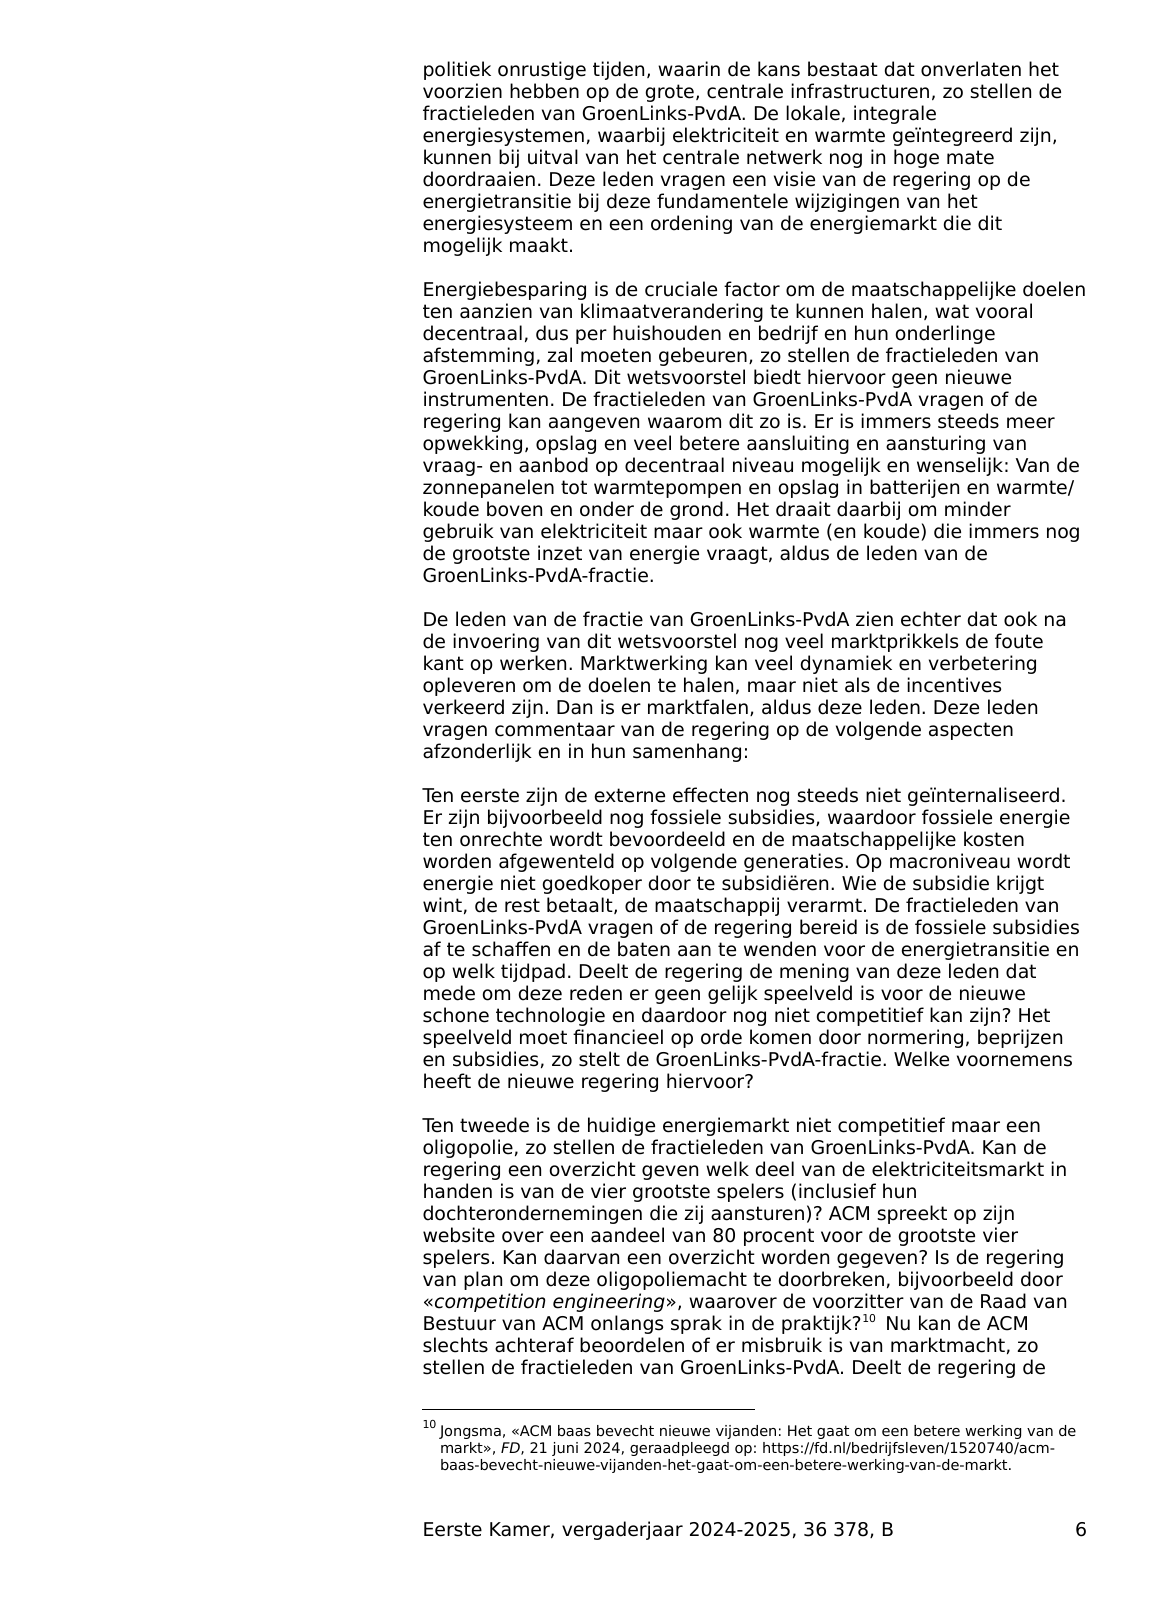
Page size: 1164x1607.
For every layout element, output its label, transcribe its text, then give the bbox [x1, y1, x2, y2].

text Ten tweede is de huidige energiemarkt niet competitief maar een oligopolie, zo stellen de fractieleden van GroenLinks-PvdA. Kan de regering een overzicht geven welk deel van de elektriciteitsmarkt in handen is van de vier grootste spelers (inclusief hun dochterondernemingen die zij aansturen)? ACM spreekt op zijn website over een aandeel van 80 procent voor de grootste vier spelers. Kan daarvan een overzicht worden gegeven? Is de regering van plan om deze oligopoliemacht te doorbreken, bijvoorbeeld door «competition engineering», waarover de voorzitter van de Raad van Bestuur van ACM onlangs sprak in de praktijk? Nu kan de ACM slechts achteraf beoordelen of er misbruik is van marktmacht, zo stellen de fractieleden van GroenLinks-PvdA. Deelt de regering de [422, 1115, 1087, 1379]
text politiek onrustige tijden, waarin de kans bestaat dat onverlaten het voorzien hebben op de grote, centrale infrastructuren, zo stellen de fractieleden van GroenLinks-PvdA. De lokale, integrale energiesystemen, waarbij elektriciteit en warmte geïntegreerd zijn, kunnen bij uitval van het centrale netwerk nog in hoge mate doordraaien. Deze leden vragen een visie van de regering op de energietransitie bij deze fundamentele wijzigingen van het energiesysteem en een ordening van de energiemarkt die dit mogelijk maakt. [422, 59, 1087, 257]
text Ten eerste zijn de externe effecten nog steeds niet geïnternaliseerd. Er zijn bijvoorbeeld nog fossiele subsidies, waardoor fossiele energie ten onrechte wordt bevoordeeld en de maatschappelijke kosten worden afgewenteld op volgende generaties. Op macroniveau wordt energie niet goedkoper door te subsidiëren. Wie de subsidie krijgt wint, de rest betaalt, de maatschappij verarmt. De fractieleden van GroenLinks-PvdA vragen of de regering bereid is de fossiele subsidies af te schaffen en de baten aan te wenden voor de energietransitie en op welk tijdpad. Deelt de regering de mening van deze leden dat mede om deze reden er geen gelijk speelveld is voor de nieuwe schone technologie en daardoor nog niet competitief kan zijn? Het speelveld moet financieel op orde komen door normering, beprijzen en subsidies, zo stelt de GroenLinks-PvdA-fractie. Welke voornemens heeft de nieuwe regering hiervoor? [422, 785, 1087, 1093]
text Jongsma, «ACM baas bevecht nieuwe vijanden: Het gaat om een betere werking van de markt», FD, 21 juni 2024, geraadpleegd op: https://fd.nl/bedrijfsleven/1520740/acm-baas-bevecht-nieuwe-vijanden-het-gaat-om-een-betere-werking-van-de-markt. [422, 1418, 1087, 1474]
text De leden van de fractie van GroenLinks-PvdA zien echter dat ook na de invoering van dit wetsvoorstel nog veel marktprikkels de foute kant op werken. Marktwerking kan veel dynamiek en verbetering opleveren om de doelen te halen, maar niet als de incentives verkeerd zijn. Dan is er marktfalen, aldus deze leden. Deze leden vragen commentaar van de regering op de volgende aspecten afzonderlijk en in hun samenhang: [422, 609, 1087, 763]
text Energiebesparing is de cruciale factor om de maatschappelijke doelen ten aanzien van klimaatverandering te kunnen halen, wat vooral decentraal, dus per huishouden en bedrijf en hun onderlinge afstemming, zal moeten gebeuren, zo stellen de fractieleden van GroenLinks-PvdA. Dit wetsvoorstel biedt hiervoor geen nieuwe instrumenten. De fractieleden van GroenLinks-PvdA vragen of de regering kan aangeven waarom dit zo is. Er is immers steeds meer opwekking, opslag en veel betere aansluiting en aansturing van vraag- en aanbod op decentraal niveau mogelijk en wenselijk: Van de zonnepanelen tot warmtepompen en opslag in batterijen en warmte/ koude boven en onder de grond. Het draait daarbij om minder gebruik van elektriciteit maar ook warmte (en koude) die immers nog de grootste inzet van energie vraagt, aldus de leden van de GroenLinks-PvdA-fractie. [422, 279, 1087, 587]
